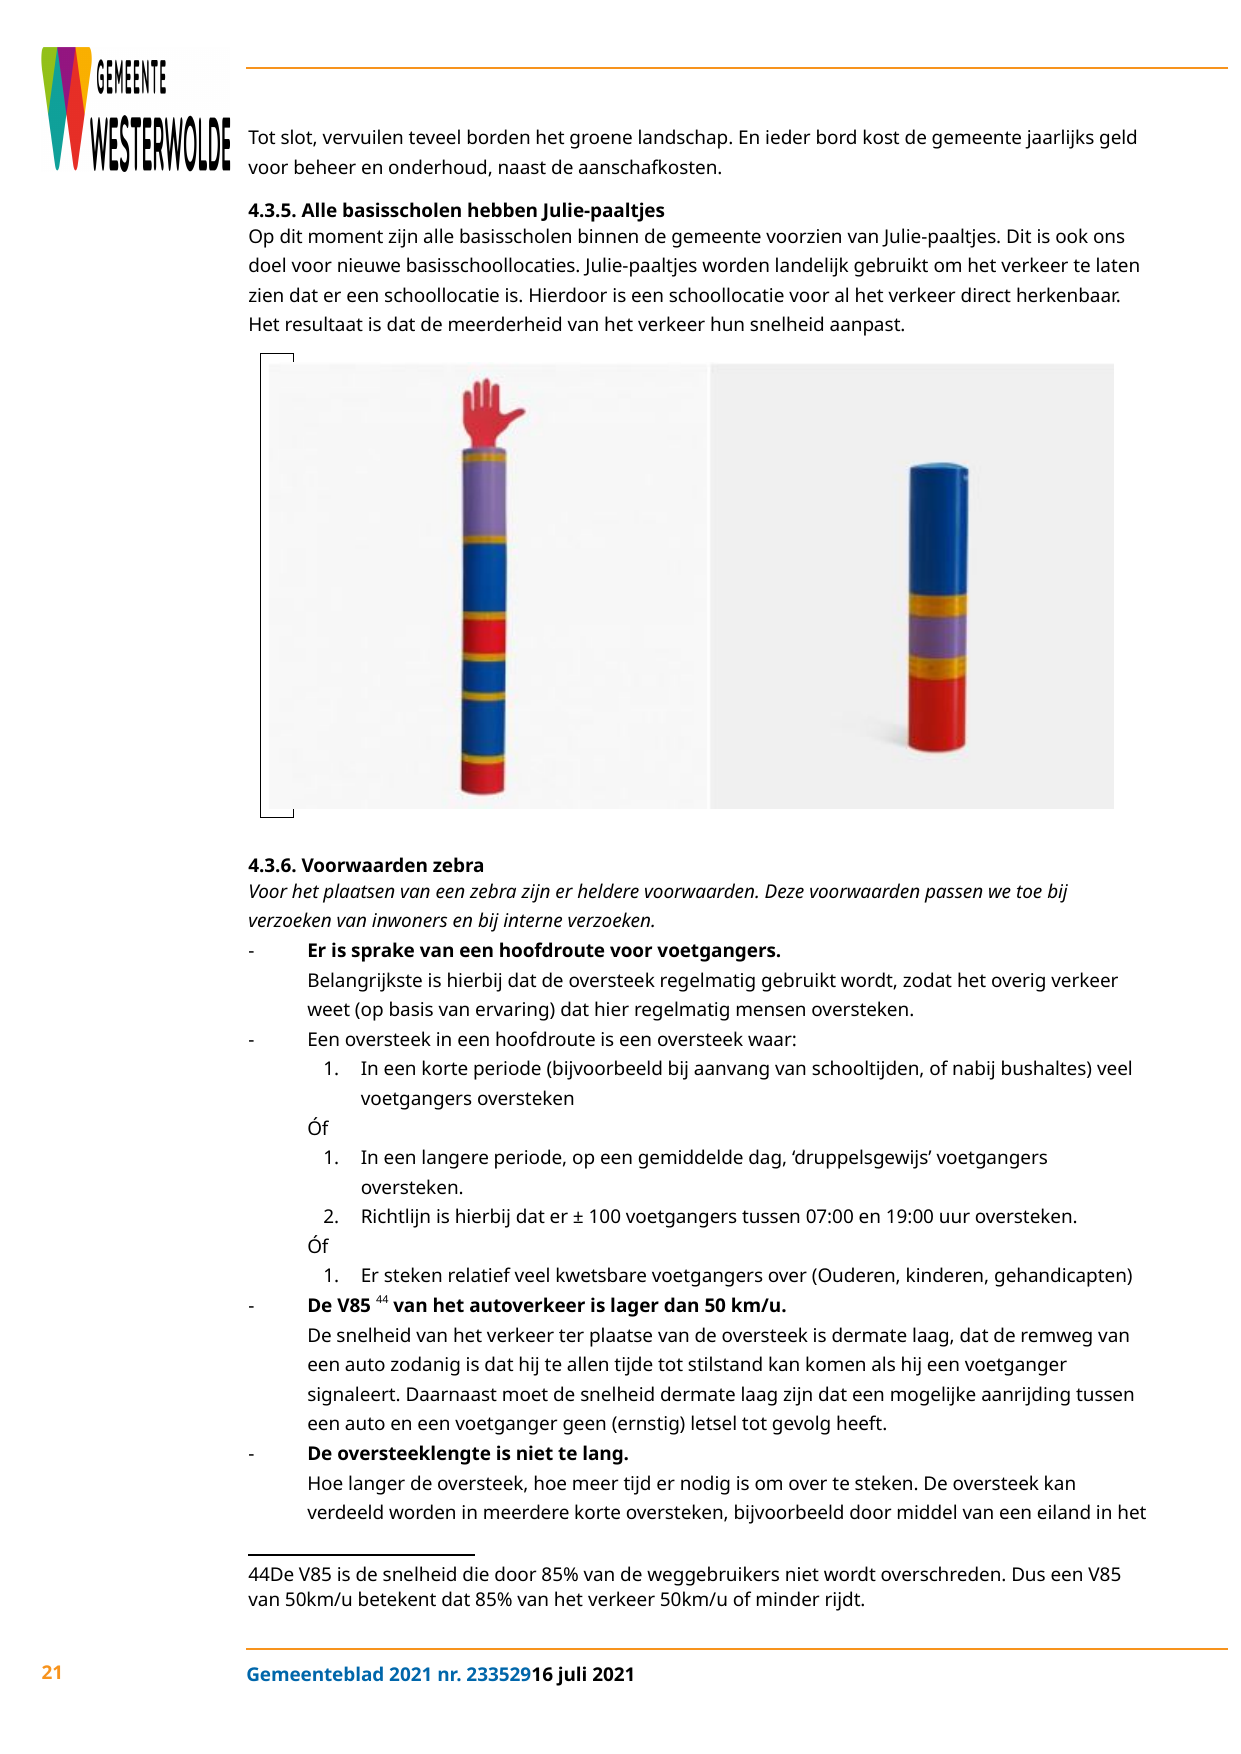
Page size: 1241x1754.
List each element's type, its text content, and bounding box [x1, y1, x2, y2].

text Voor het plaatsen van een zebra zijn er heldere voorwaarden. Deze voorwaarden passen we toe bij verzoeken van inwoners en bij interne verzoeken. [248, 878, 1152, 933]
list De V85 is de snelheid die door 85% van de weggebruikers niet wordt overschreden. Dus een V85 van 50km/u betekent dat 85% van het verkeer 50km/u of minder rijdt. [248, 1561, 1152, 1612]
list De snelheid van het verkeer ter plaatse van de oversteek is dermate laag, dat de remweg van een auto zodanig is dat hij te allen tijde tot stilstand kan komen als hij een voetganger signaleert. Daarnaast moet de snelheid dermate laag zijn dat een mogelijke aanrijding tussen een auto en een voetganger geen (ernstig) letsel tot gevolg heeft. [248, 1322, 1152, 1436]
picture [268, 362, 1114, 809]
list Hoe langer de oversteek, hoe meer tijd er nodig is om over te steken. De oversteek kan verdeeld worden in meerdere korte oversteken, bijvoorbeeld door middel van een eiland in het [248, 1470, 1152, 1525]
list Richtlijn is hierbij dat er ± 100 voetgangers tussen 07:00 en 19:00 uur oversteken. [323, 1203, 1152, 1229]
list Er steken relatief veel kwetsbare voetgangers over (Ouderen, kinderen, gehandicapten) [323, 1263, 1152, 1288]
picture [41, 47, 231, 172]
list Een oversteek in een hoofdroute is een oversteek waar: [248, 1026, 1152, 1052]
list In een langere periode, op een gemiddelde dag, ‘druppelsgewijs’ voetgangers oversteken. [323, 1144, 1152, 1199]
list Óf [248, 1233, 1152, 1259]
text Op dit moment zijn alle basisscholen binnen de gemeente voorzien van Julie-paaltjes. Dit is ook ons doel voor nieuwe basisschoollocaties. Julie-paaltjes worden landelijk gebruikt om het verkeer te laten zien dat er een schoollocatie is. Hierdoor is een schoollocatie voor al het verkeer direct herkenbaar. Het resultaat is dat de meerderheid van het verkeer hun snelheid aanpast. [248, 223, 1152, 337]
list De V85 van het autoverkeer is lager dan 50 km/u. [248, 1292, 1152, 1318]
text 4.3.6. Voorwaarden zebra [248, 852, 1152, 878]
list Óf [248, 1115, 1152, 1140]
list Er is sprake van een hoofdroute voor voetgangers. [248, 937, 1152, 963]
text Tot slot, vervuilen teveel borden het groene landschap. En ieder bord kost de gemeente jaarlijks geld voor beheer en onderhoud, naast de aanschafkosten. [248, 124, 1152, 180]
list De oversteeklengte is niet te lang. [248, 1440, 1152, 1466]
list In een korte periode (bijvoorbeeld bij aanvang van schooltijden, of nabij bushaltes) veel voetgangers oversteken [323, 1056, 1152, 1111]
text 4.3.5. Alle basisscholen hebben Julie-paaltjes [248, 197, 1152, 223]
list Belangrijkste is hierbij dat de oversteek regelmatig gebruikt wordt, zodat het overig verkeer weet (op basis van ervaring) dat hier regelmatig mensen oversteken. [248, 967, 1152, 1022]
